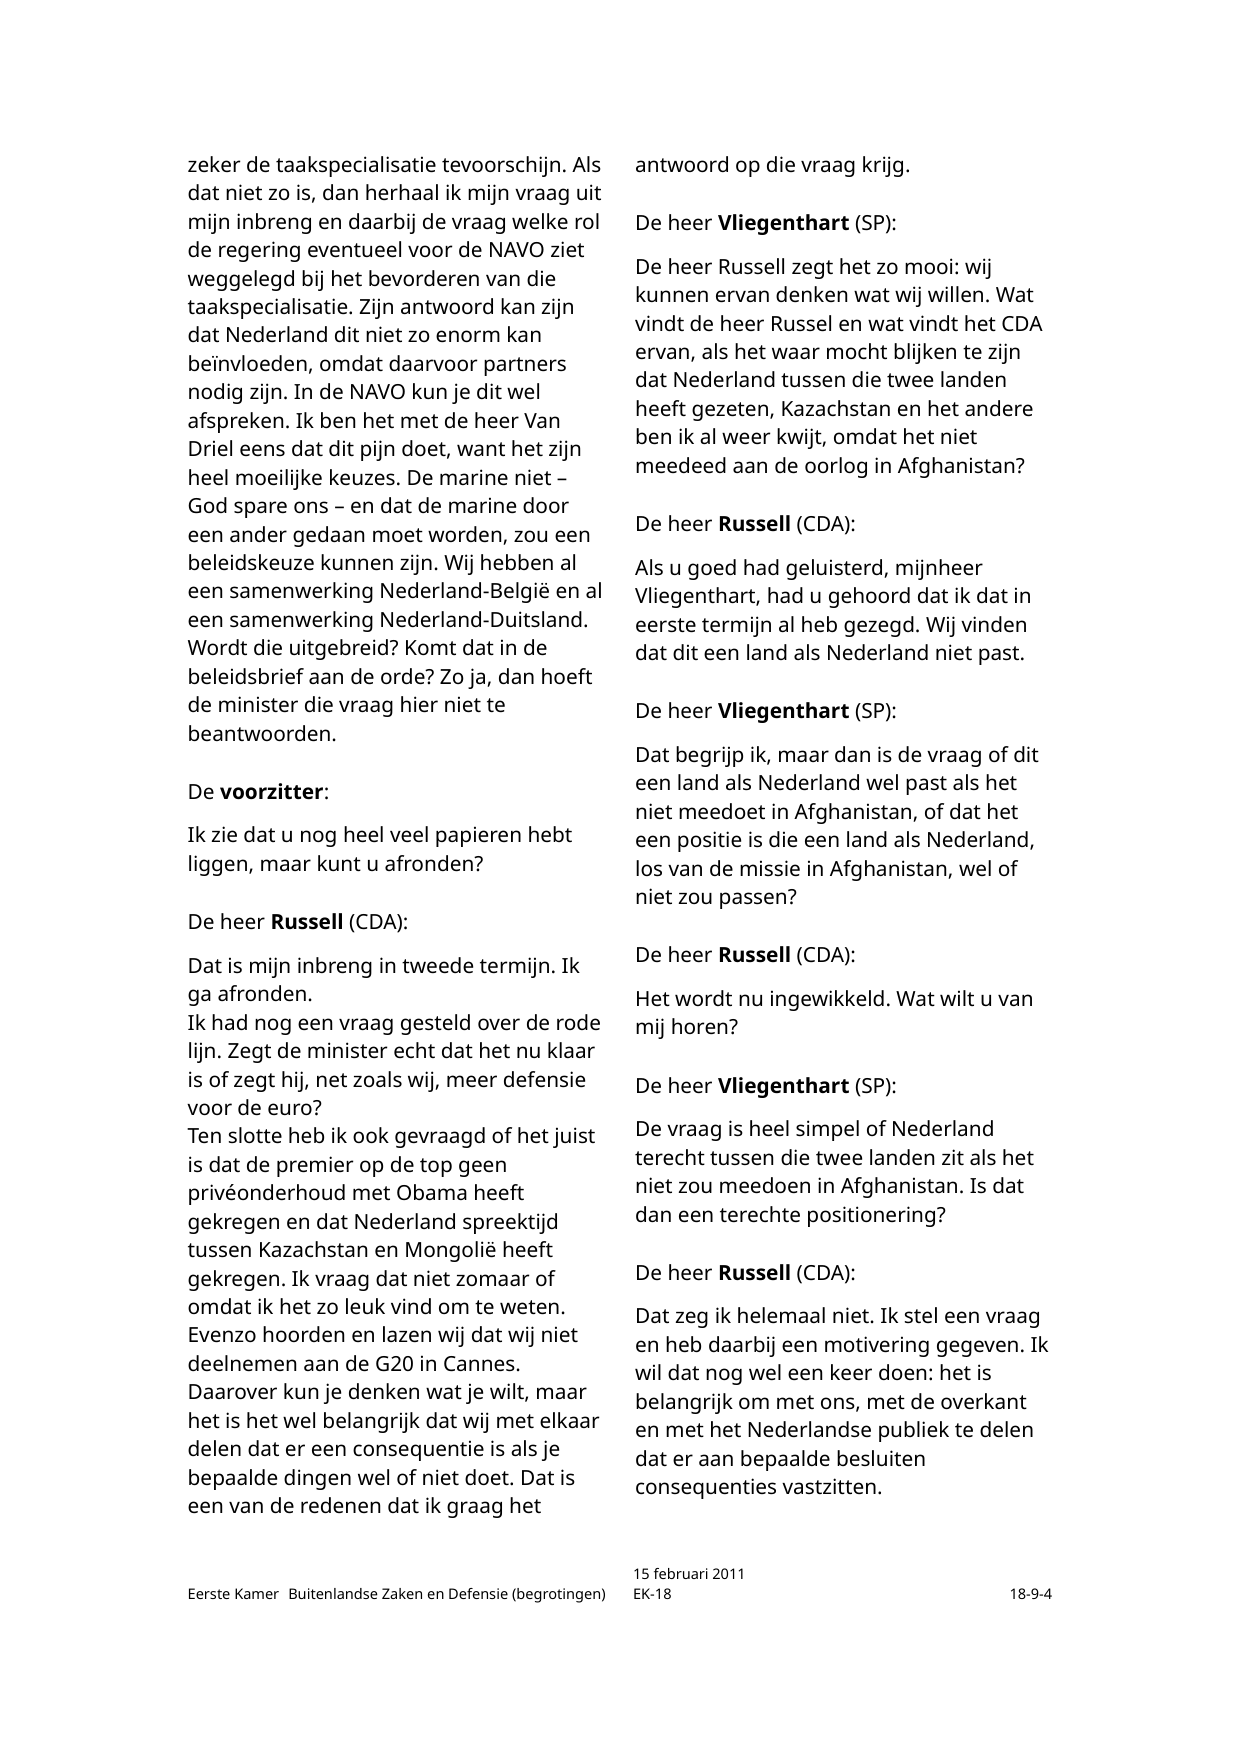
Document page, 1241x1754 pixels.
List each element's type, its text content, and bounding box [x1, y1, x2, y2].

text zeker de taakspecialisatie tevoorschijn. Als dat niet zo is, dan herhaal ik mijn vraag uit mijn inbreng en daarbij de vraag welke rol de regering eventueel voor de NAVO ziet weggelegd bij het bevorderen van die taakspecialisatie. Zijn antwoord kan zijn dat Nederland dit niet zo enorm kan beïnvloeden, omdat daarvoor partners nodig zijn. In de NAVO kun je dit wel afspreken. Ik ben het met de heer Van Driel eens dat dit pijn doet, want het zijn heel moeilijke keuzes. De marine niet – God spare ons – en dat de marine door een ander gedaan moet worden, zou een beleidskeuze kunnen zijn. Wij hebben al een samenwerking Nederland-België en al een samenwerking Nederland-Duitsland. Wordt die uitgebreid? Komt dat in de beleidsbrief aan de orde? Zo ja, dan hoeft de minister die vraag hier niet te beantwoorden. [187, 150, 605, 747]
text Als u goed had geluisterd, mijnheer Vliegenthart, had u gehoord dat ik dat in eerste termijn al heb gezegd. Wij vinden dat dit een land als Nederland niet past. [635, 553, 1053, 667]
text Ik had nog een vraag gesteld over de rode lijn. Zegt de minister echt dat het nu klaar is of zegt hij, net zoals wij, meer defensie voor de euro? [187, 1008, 605, 1122]
text De heer Russell zegt het zo mooi: wij kunnen ervan denken wat wij willen. Wat vindt de heer Russel en wat vindt het CDA ervan, als het waar mocht blijken te zijn dat Nederland tussen die twee landen heeft gezeten, Kazachstan en het andere ben ik al weer kwijt, omdat het niet meedeed aan de oorlog in Afghanistan? [635, 252, 1053, 479]
text De voorzitter: [187, 777, 605, 806]
text De heer Vliegenthart (SP): [635, 208, 1053, 237]
text De heer Russell (CDA): [187, 907, 605, 936]
text Dat is mijn inbreng in tweede termijn. Ik ga afronden. [187, 951, 605, 1008]
text antwoord op die vraag krijg. [635, 150, 1053, 178]
text De heer Russell (CDA): [635, 509, 1053, 538]
text De heer Russell (CDA): [635, 1258, 1053, 1287]
text Dat begrijp ik, maar dan is de vraag of dit een land als Nederland wel past als het niet meedoet in Afghanistan, of dat het een positie is die een land als Nederland, los van de missie in Afghanistan, wel of niet zou passen? [635, 740, 1053, 911]
text Dat zeg ik helemaal niet. Ik stel een vraag en heb daarbij een motivering gegeven. Ik wil dat nog wel een keer doen: het is belangrijk om met ons, met de overkant en met het Nederlandse publiek te delen dat er aan bepaalde besluiten consequenties vastzitten. [635, 1302, 1053, 1501]
text De vraag is heel simpel of Nederland terecht tussen die twee landen zit als het niet zou meedoen in Afghanistan. Is dat dan een terechte positionering? [635, 1114, 1053, 1228]
text Ik zie dat u nog heel veel papieren hebt liggen, maar kunt u afronden? [187, 821, 605, 877]
text De heer Russell (CDA): [635, 941, 1053, 969]
text Ten slotte heb ik ook gevraagd of het juist is dat de premier op de top geen privéonderhoud met Obama heeft gekregen en dat Nederland spreektijd tussen Kazachstan en Mongolië heeft gekregen. Ik vraag dat niet zomaar of omdat ik het zo leuk vind om te weten. Evenzo hoorden en lazen wij dat wij niet deelnemen aan de G20 in Cannes. Daarover kun je denken wat je wilt, maar het is het wel belangrijk dat wij met elkaar delen dat er een consequentie is als je bepaalde dingen wel of niet doet. Dat is een van de redenen dat ik graag het [187, 1122, 605, 1520]
text De heer Vliegenthart (SP): [635, 697, 1053, 725]
text De heer Vliegenthart (SP): [635, 1071, 1053, 1099]
text Het wordt nu ingewikkeld. Wat wilt u van mij horen? [635, 984, 1053, 1041]
